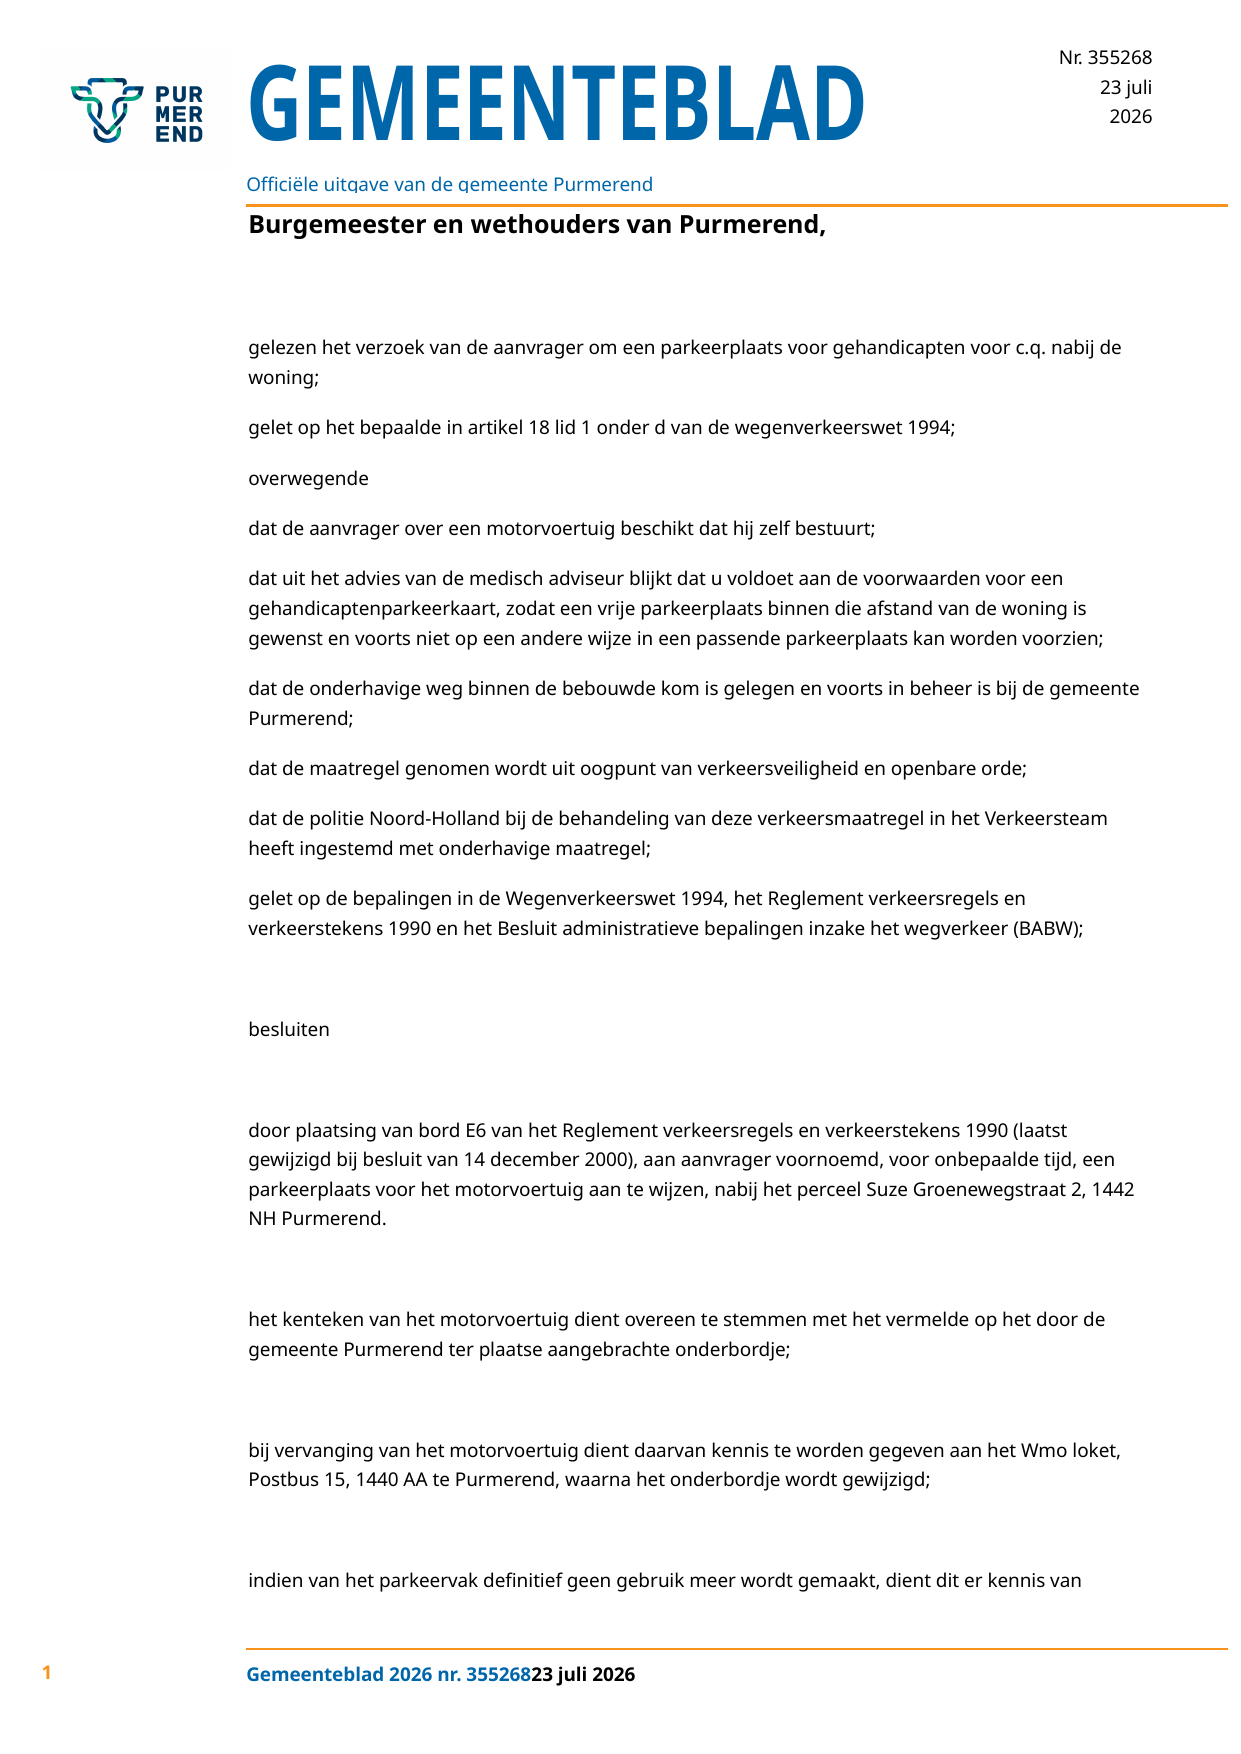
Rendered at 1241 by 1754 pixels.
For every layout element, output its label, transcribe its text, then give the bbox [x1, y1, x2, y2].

text dat de aanvrager over een motorvoertuig beschikt dat hij zelf bestuurt; [248, 515, 1152, 541]
text dat uit het advies van de medisch adviseur blijkt dat u voldoet aan de voorwaarden voor een gehandicaptenparkeerkaart, zodat een vrije parkeerplaats binnen die afstand van de woning is gewenst en voorts niet op een andere wijze in een passende parkeerplaats kan worden voorzien; [248, 566, 1152, 651]
text gelet op de bepalingen in de Wegenverkeerswet 1994, het Reglement verkeersregels en verkeerstekens 1990 en het Besluit administratieve bepalingen inzake het wegverkeer (BABW); [248, 886, 1152, 941]
text dat de maatregel genomen wordt uit oogpunt van verkeersveiligheid en openbare orde; [248, 755, 1152, 781]
text dat de onderhavige weg binnen de bebouwde kom is gelegen en voorts in beheer is bij de gemeente Purmerend; [248, 675, 1152, 731]
text dat de politie Noord-Holland bij de behandeling van deze verkeersmaatregel in het Verkeersteam heeft ingestemd met onderhavige maatregel; [248, 806, 1152, 861]
text overwegende [248, 465, 1152, 491]
text Burgemeester en wethouders van Purmerend, [248, 207, 1152, 241]
text gelet op het bepaalde in artikel 18 lid 1 onder d van de wegenverkeerswet 1994; [248, 414, 1152, 440]
text het kenteken van het motorvoertuig dient overeen te stemmen met het vermelde op het door de gemeente Purmerend ter plaatse aangebrachte onderbordje; [248, 1306, 1152, 1362]
text bij vervanging van het motorvoertuig dient daarvan kennis te worden gegeven aan het Wmo loket, Postbus 15, 1440 AA te Purmerend, waarna het onderbordje wordt gewijzigd; [248, 1437, 1152, 1492]
text gelezen het verzoek van de aanvrager om een parkeerplaats voor gehandicapten voor c.q. nabij de woning; [248, 334, 1152, 390]
text besluiten [248, 1016, 1152, 1042]
text door plaatsing van bord E6 van het Reglement verkeersregels en verkeerstekens 1990 (laatst gewijzigd bij besluit van 14 december 2000), aan aanvrager voornoemd, voor onbepaalde tijd, een parkeerplaats voor het motorvoertuig aan te wijzen, nabij het perceel Suze Groenewegstraat 2, 1442 NH Purmerend. [248, 1117, 1152, 1231]
picture [41, 47, 231, 172]
text indien van het parkeervak definitief geen gebruik meer wordt gemaakt, dient dit er kennis van [248, 1567, 1152, 1593]
